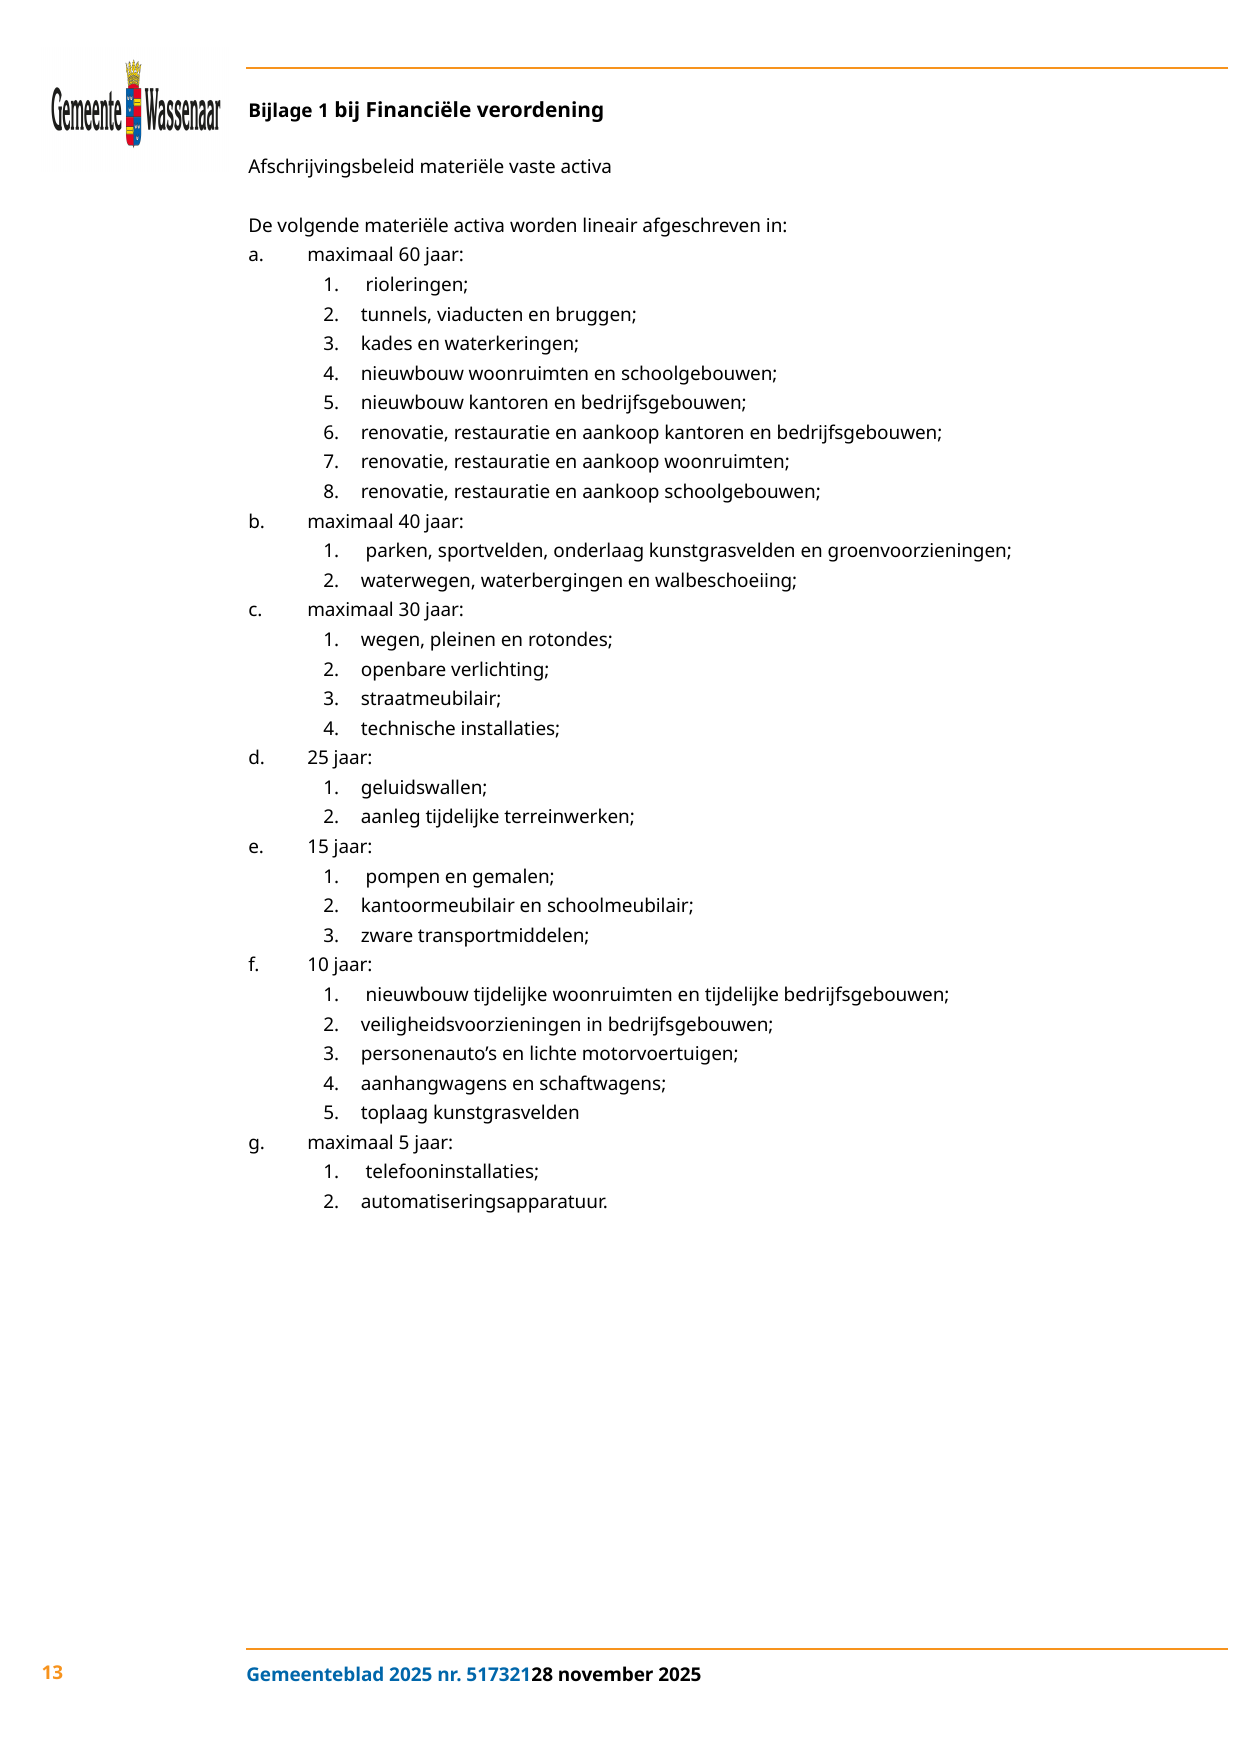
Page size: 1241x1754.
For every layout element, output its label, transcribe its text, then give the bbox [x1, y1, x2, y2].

list aanleg tijdelijke terreinwerken; [323, 804, 1152, 829]
list wegen, pleinen en rotondes; [323, 626, 1152, 652]
list openbare verlichting; [323, 656, 1152, 682]
list tunnels, viaducten en bruggen; [323, 301, 1152, 327]
list maximaal 5 jaar: [248, 1129, 1152, 1155]
list waterwegen, waterbergingen en walbeschoeiing; [323, 567, 1152, 593]
list ­ parken, sportvelden, onderlaag kunstgrasvelden en groenvoorzieningen; [323, 537, 1152, 563]
list renovatie, restauratie en aankoop kantoren en bedrijfsgebouwen; [323, 419, 1152, 445]
list ­ rioleringen; [323, 271, 1152, 297]
list kantoormeubilair en schoolmeubilair; [323, 892, 1152, 918]
list ­ pompen en gemalen; [323, 863, 1152, 889]
list toplaag kunstgrasvelden [323, 1099, 1152, 1125]
list nieuwbouw kantoren en bedrijfsgebouwen; [323, 389, 1152, 415]
list ­ nieuwbouw tijdelijke woonruimten en tijdelijke bedrijfsgebouwen; [323, 981, 1152, 1007]
list 15 jaar: [248, 833, 1152, 859]
list aanhangwagens en schaftwagens; [323, 1070, 1152, 1096]
list nieuwbouw woonruimten en schoolgebouwen; [323, 360, 1152, 386]
list renovatie, restauratie en aankoop woonruimten; [323, 449, 1152, 474]
list 10 jaar: [248, 952, 1152, 977]
list maximaal 30 jaar: [248, 597, 1152, 622]
text De volgende materiële activa worden lineair afgeschreven in: [248, 212, 1152, 238]
list ­ telefooninstallaties; [323, 1159, 1152, 1184]
list geluidswallen; [323, 774, 1152, 800]
list personenauto’s en lichte motorvoertuigen; [323, 1040, 1152, 1066]
picture [41, 47, 231, 172]
list kades en waterkeringen; [323, 330, 1152, 356]
list renovatie, restauratie en aankoop schoolgebouwen; [323, 478, 1152, 504]
list veiligheidsvoorzieningen in bedrijfsgebouwen; [323, 1011, 1152, 1037]
text Afschrijvingsbeleid materiële vaste activa [248, 153, 1152, 179]
list maximaal 40 jaar: [248, 508, 1152, 534]
list automatiseringsapparatuur. [323, 1188, 1152, 1214]
list zware transportmiddelen; [323, 922, 1152, 948]
list 25 jaar: [248, 744, 1152, 770]
list straatmeubilair; [323, 685, 1152, 711]
text Bijlage 1 bij Financiële verordening [248, 95, 1152, 123]
list technische installaties; [323, 715, 1152, 741]
list maximaal 60 jaar: [248, 242, 1152, 267]
